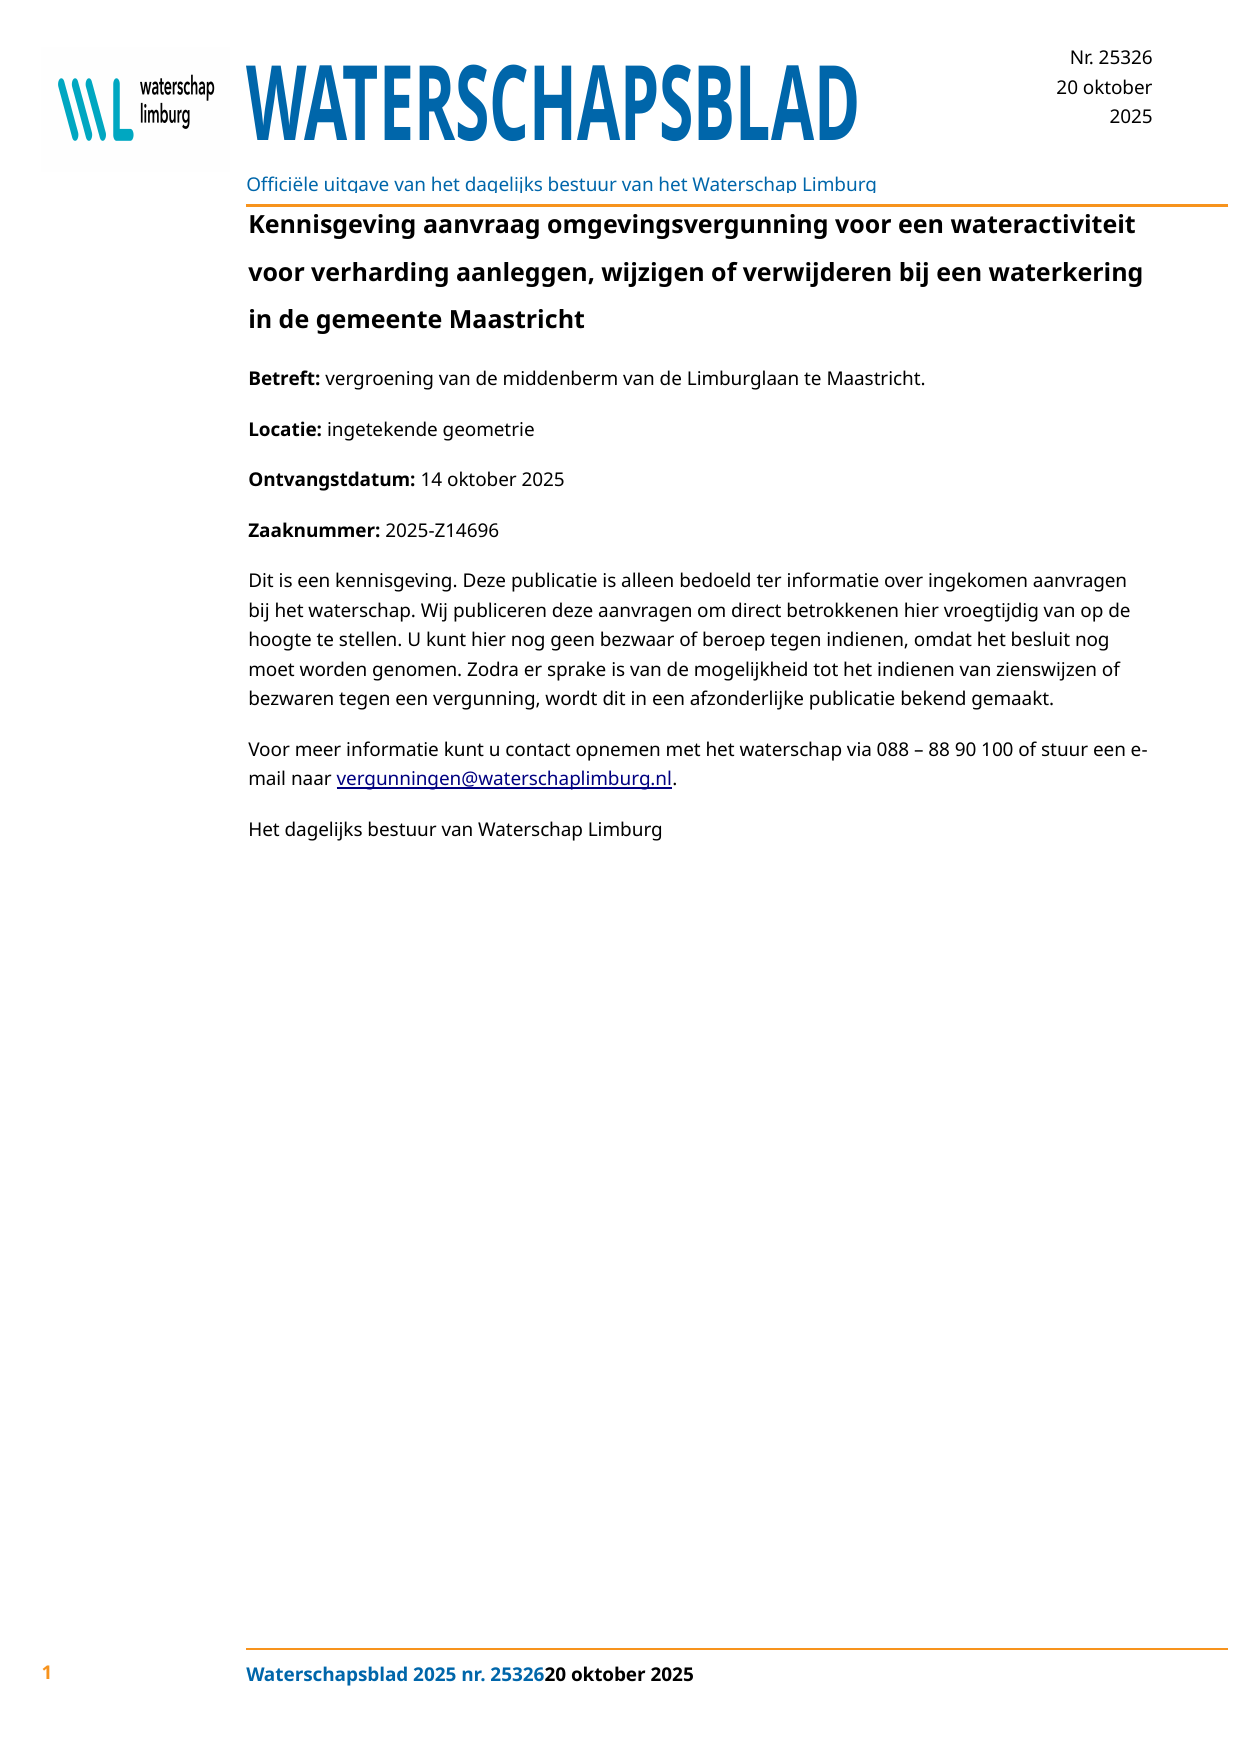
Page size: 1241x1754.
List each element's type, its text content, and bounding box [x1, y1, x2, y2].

text Zaaknummer: 2025-Z14696 [248, 517, 1152, 542]
text Dit is een kennisgeving. Deze publicatie is alleen bedoeld ter informatie over ingekomen aanvragen bij het waterschap. Wij publiceren deze aanvragen om direct betrokkenen hier vroegtijdig van op de hoogte te stellen. U kunt hier nog geen bezwaar of beroep tegen indienen, omdat het besluit nog moet worden genomen. Zodra er sprake is van de mogelijkheid tot het indienen van zienswijzen of bezwaren tegen een vergunning, wordt dit in een afzonderlijke publicatie bekend gemaakt. [248, 567, 1152, 711]
picture [41, 47, 231, 172]
text Locatie: ingetekende geometrie [248, 416, 1152, 442]
text Ontvangstdatum: 14 oktober 2025 [248, 466, 1152, 492]
text Kennisgeving aanvraag omgevingsvergunning voor een wateractiviteit voor verharding aanleggen, wijzigen of verwijderen bij een waterkering in de gemeente Maastricht [248, 207, 1152, 336]
text Het dagelijks bestuur van Waterschap Limburg [248, 816, 1152, 842]
text Betreft: vergroening van de middenberm van de Limburglaan te Maastricht. [248, 366, 1152, 391]
text Voor meer informatie kunt u contact opnemen met het waterschap via 088 – 88 90 100 of stuur een e-mail naar vergunningen@waterschaplimburg.nl. [248, 736, 1152, 791]
